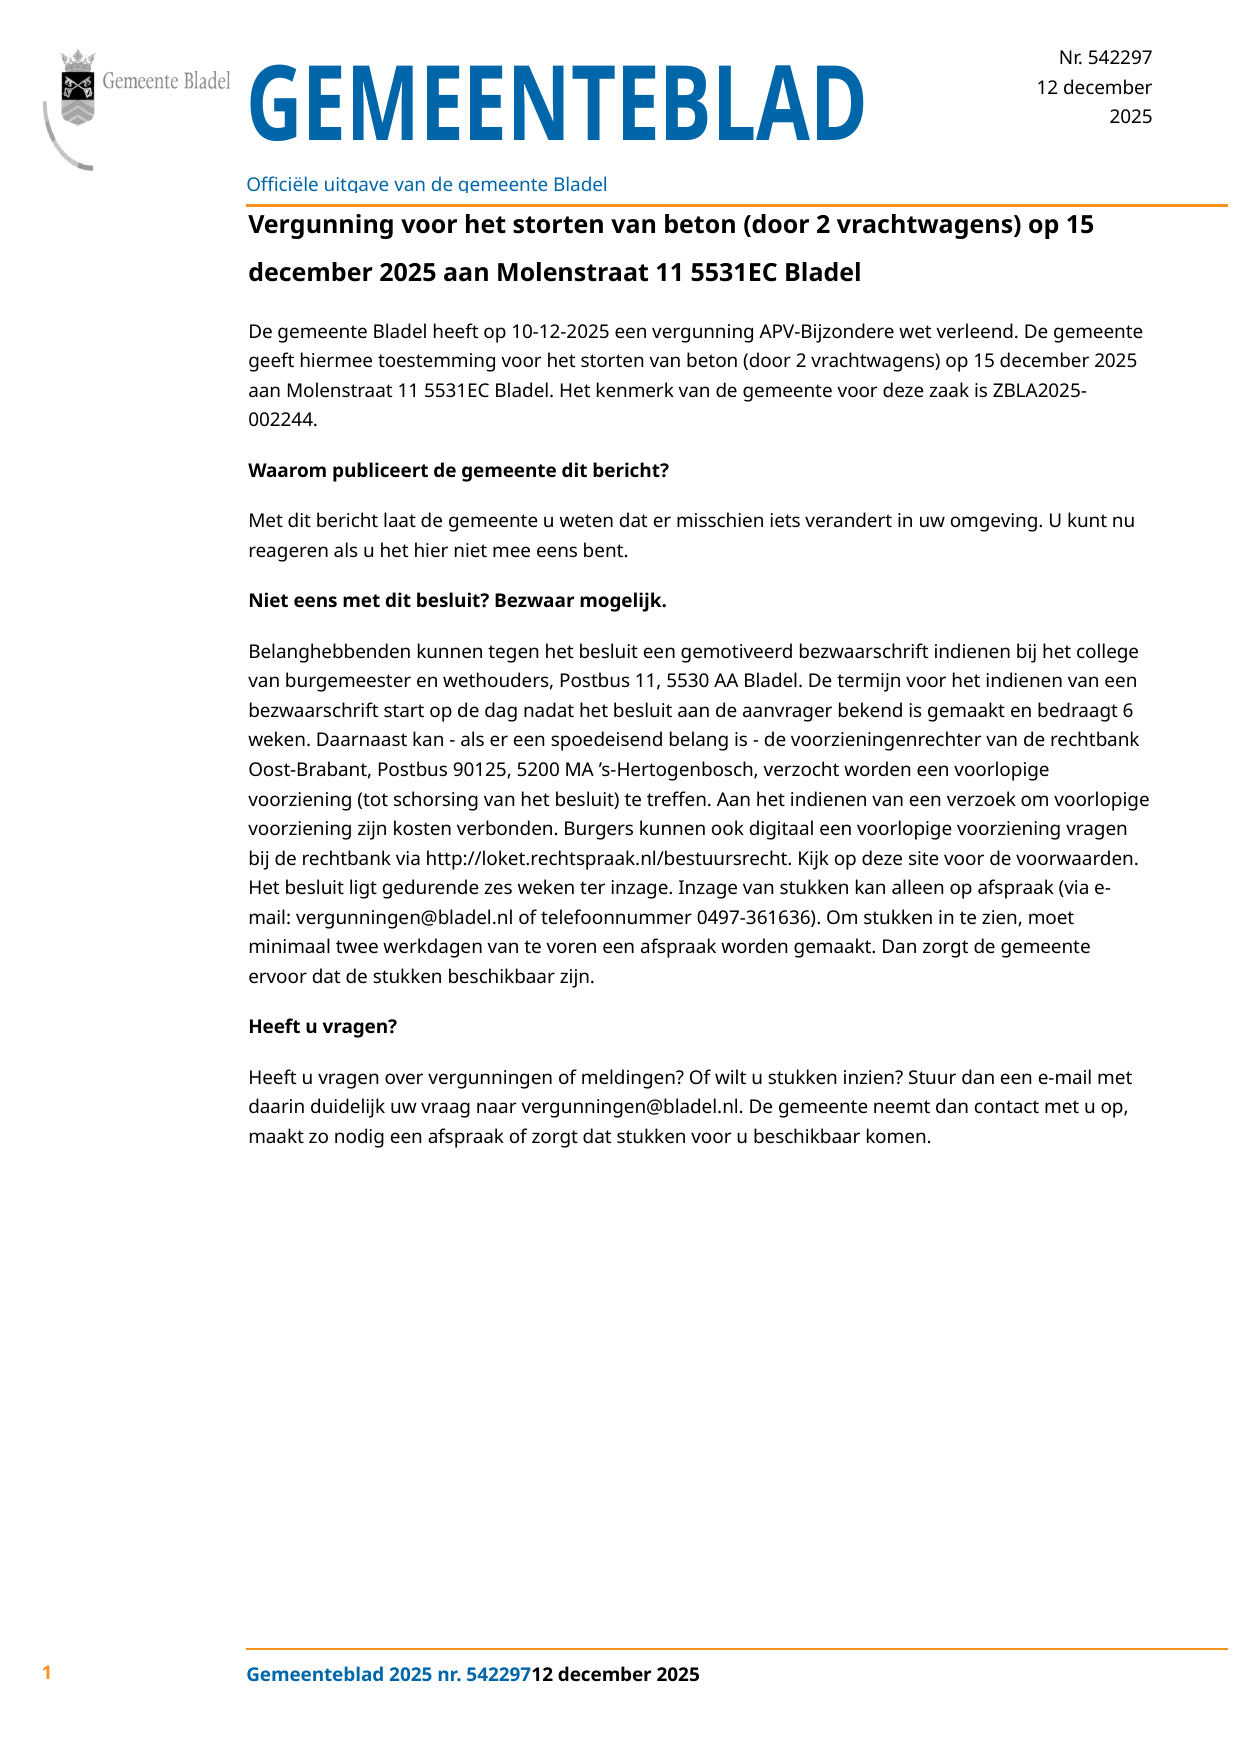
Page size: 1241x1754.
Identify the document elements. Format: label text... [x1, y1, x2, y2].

picture [41, 47, 231, 172]
text Waarom publiceert de gemeente dit bericht? [248, 457, 1152, 483]
text Met dit bericht laat de gemeente u weten dat er misschien iets verandert in uw omgeving. U kunt nu reageren als u het hier niet mee eens bent. [248, 507, 1152, 563]
text Vergunning voor het storten van beton (door 2 vrachtwagens) op 15 december 2025 aan Molenstraat 11 5531EC Bladel [248, 207, 1152, 288]
text Niet eens met dit besluit? Bezwaar mogelijk. [248, 587, 1152, 613]
text De gemeente Bladel heeft op 10-12-2025 een vergunning APV-Bijzondere wet verleend. De gemeente geeft hiermee toestemming voor het storten van beton (door 2 vrachtwagens) op 15 december 2025 aan Molenstraat 11 5531EC Bladel. Het kenmerk van de gemeente voor deze zaak is ZBLA2025-002244. [248, 318, 1152, 432]
text Belanghebbenden kunnen tegen het besluit een gemotiveerd bezwaarschrift indienen bij het college van burgemeester en wethouders, Postbus 11, 5530 AA Bladel. De termijn voor het indienen van een bezwaarschrift start op de dag nadat het besluit aan de aanvrager bekend is gemaakt en bedraagt 6 weken. Daarnaast kan - als er een spoedeisend belang is - de voorzieningenrechter van de rechtbank Oost-Brabant, Postbus 90125, 5200 MA ’s-Hertogenbosch, verzocht worden een voorlopige voorziening (tot schorsing van het besluit) te treffen. Aan het indienen van een verzoek om voorlopige voorziening zijn kosten verbonden. Burgers kunnen ook digitaal een voorlopige voorziening vragen bij de rechtbank via http://loket.rechtspraak.nl/bestuursrecht. Kijk op deze site voor de voorwaarden. Het besluit ligt gedurende zes weken ter inzage. Inzage van stukken kan alleen op afspraak (via e-mail: vergunningen@bladel.nl of telefoonnummer 0497-361636). Om stukken in te zien, moet minimaal twee werkdagen van te voren een afspraak worden gemaakt. Dan zorgt de gemeente ervoor dat de stukken beschikbaar zijn. [248, 638, 1152, 989]
text Heeft u vragen? [248, 1014, 1152, 1039]
text Heeft u vragen over vergunningen of meldingen? Of wilt u stukken inzien? Stuur dan een e-mail met daarin duidelijk uw vraag naar vergunningen@bladel.nl. De gemeente neemt dan contact met u op, maakt zo nodig een afspraak of zorgt dat stukken voor u beschikbaar komen. [248, 1064, 1152, 1149]
